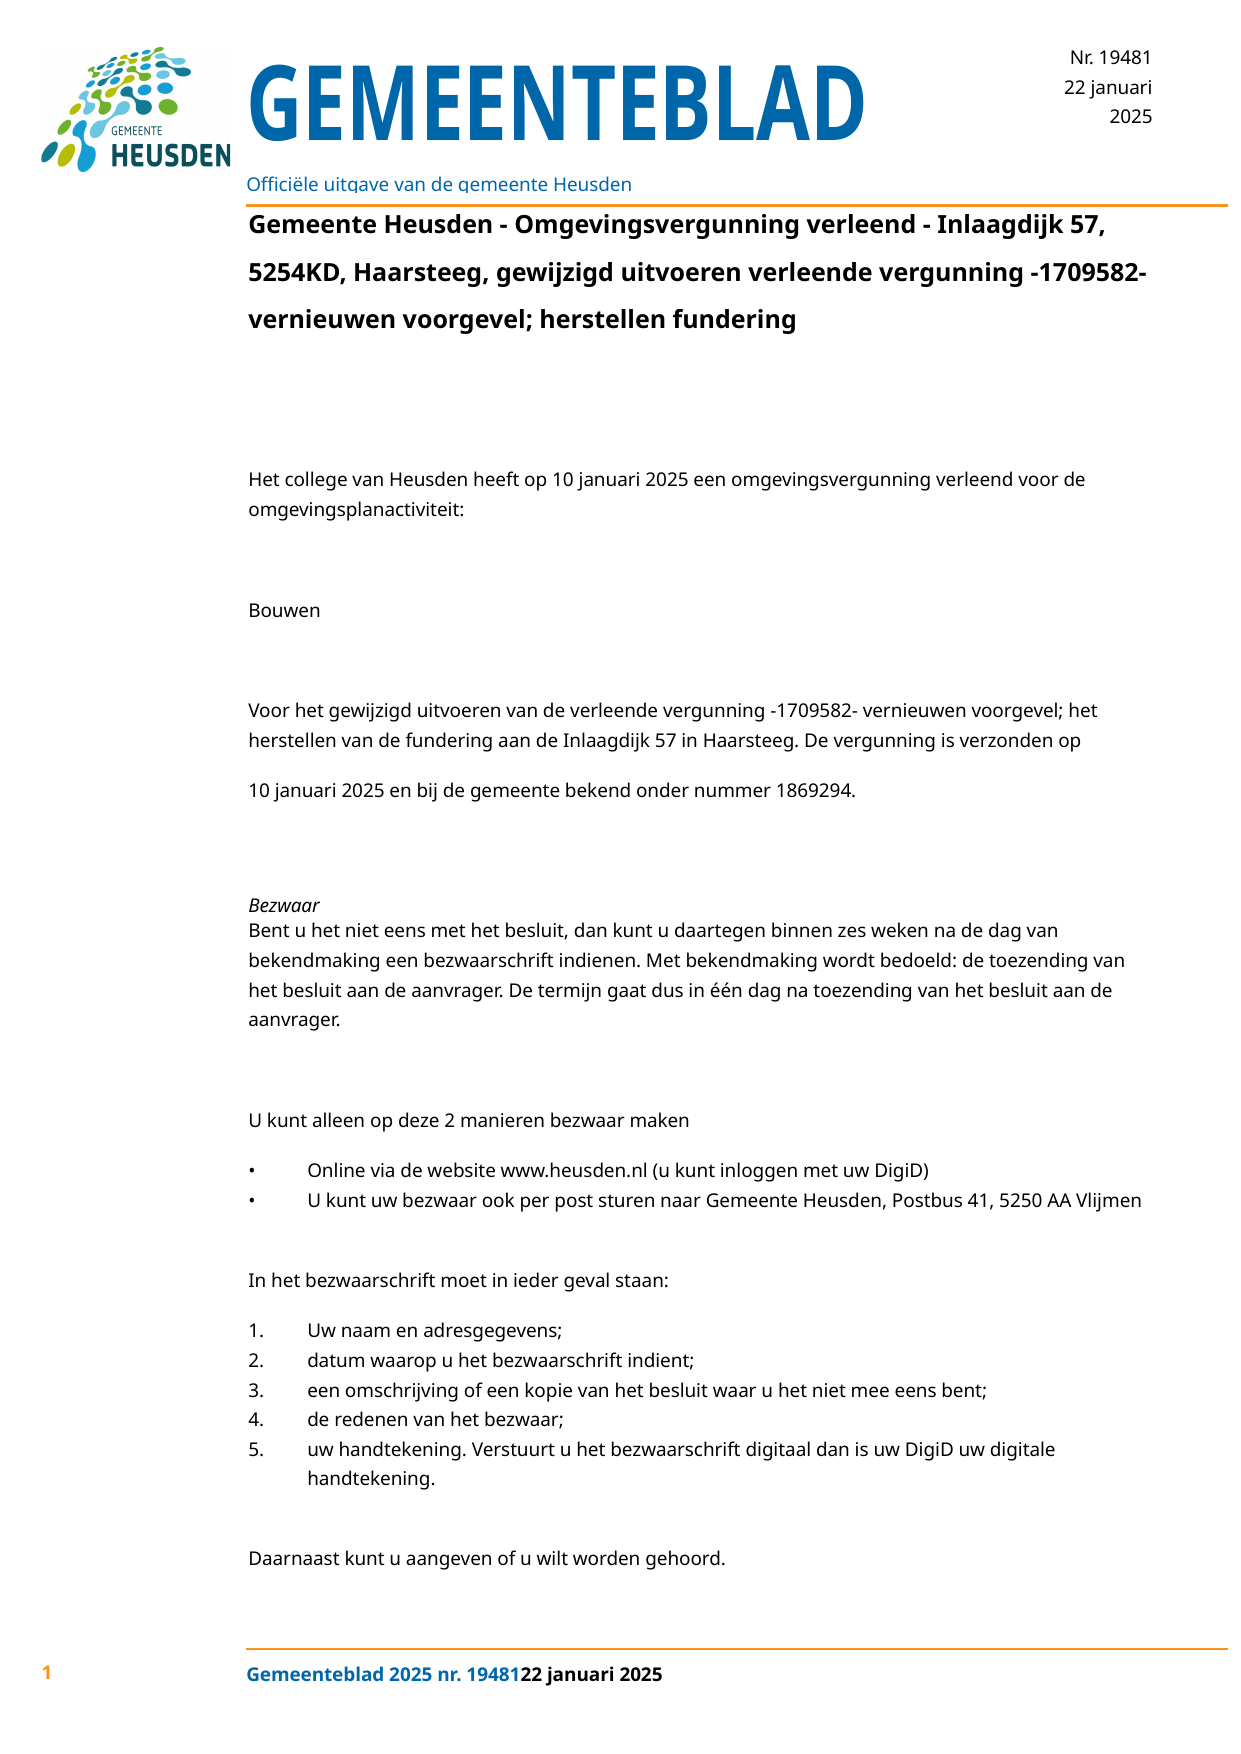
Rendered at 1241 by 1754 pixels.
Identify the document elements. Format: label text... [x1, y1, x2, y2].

picture [41, 47, 231, 172]
text In het bezwaarschrift moet in ieder geval staan: [248, 1267, 1152, 1293]
list datum waarop u het bezwaarschrift indient; [248, 1347, 1152, 1373]
list uw handtekening. Verstuurt u het bezwaarschrift digitaal dan is uw DigiD uw digitale handtekening. [248, 1436, 1152, 1491]
text Bezwaar [248, 892, 1152, 918]
text U kunt alleen op deze 2 manieren bezwaar maken [248, 1107, 1152, 1133]
list de redenen van het bezwaar; [248, 1406, 1152, 1432]
text Het college van Heusden heeft op 10 januari 2025 een omgevingsvergunning verleend voor de omgevingsplanactiviteit: [248, 466, 1152, 522]
list een omschrijving of een kopie van het besluit waar u het niet mee eens bent; [248, 1377, 1152, 1403]
text Bouwen [248, 597, 1152, 622]
text Daarnaast kunt u aangeven of u wilt worden gehoord. [248, 1546, 1152, 1571]
text 10 januari 2025 en bij de gemeente bekend onder nummer 1869294. [248, 778, 1152, 803]
list U kunt uw bezwaar ook per post sturen naar Gemeente Heusden, Postbus 41, 5250 AA Vlijmen [248, 1187, 1152, 1213]
list Online via de website www.heusden.nl (u kunt inloggen met uw DigiD) [248, 1158, 1152, 1183]
text Bent u het niet eens met het besluit, dan kunt u daartegen binnen zes weken na de dag van bekendmaking een bezwaarschrift indienen. Met bekendmaking wordt bedoeld: de toezending van het besluit aan de aanvrager. De termijn gaat dus in één dag na toezending van het besluit aan de aanvrager. [248, 918, 1152, 1032]
list Uw naam en adresgegevens; [248, 1318, 1152, 1343]
text Voor het gewijzigd uitvoeren van de verleende vergunning -1709582- vernieuwen voorgevel; het herstellen van de fundering aan de Inlaagdijk 57 in Haarsteeg. De vergunning is verzonden op [248, 698, 1152, 753]
text Gemeente Heusden - Omgevingsvergunning verleend - Inlaagdijk 57, 5254KD, Haarsteeg, gewijzigd uitvoeren verleende vergunning -1709582- vernieuwen voorgevel; herstellen fundering [248, 207, 1152, 336]
